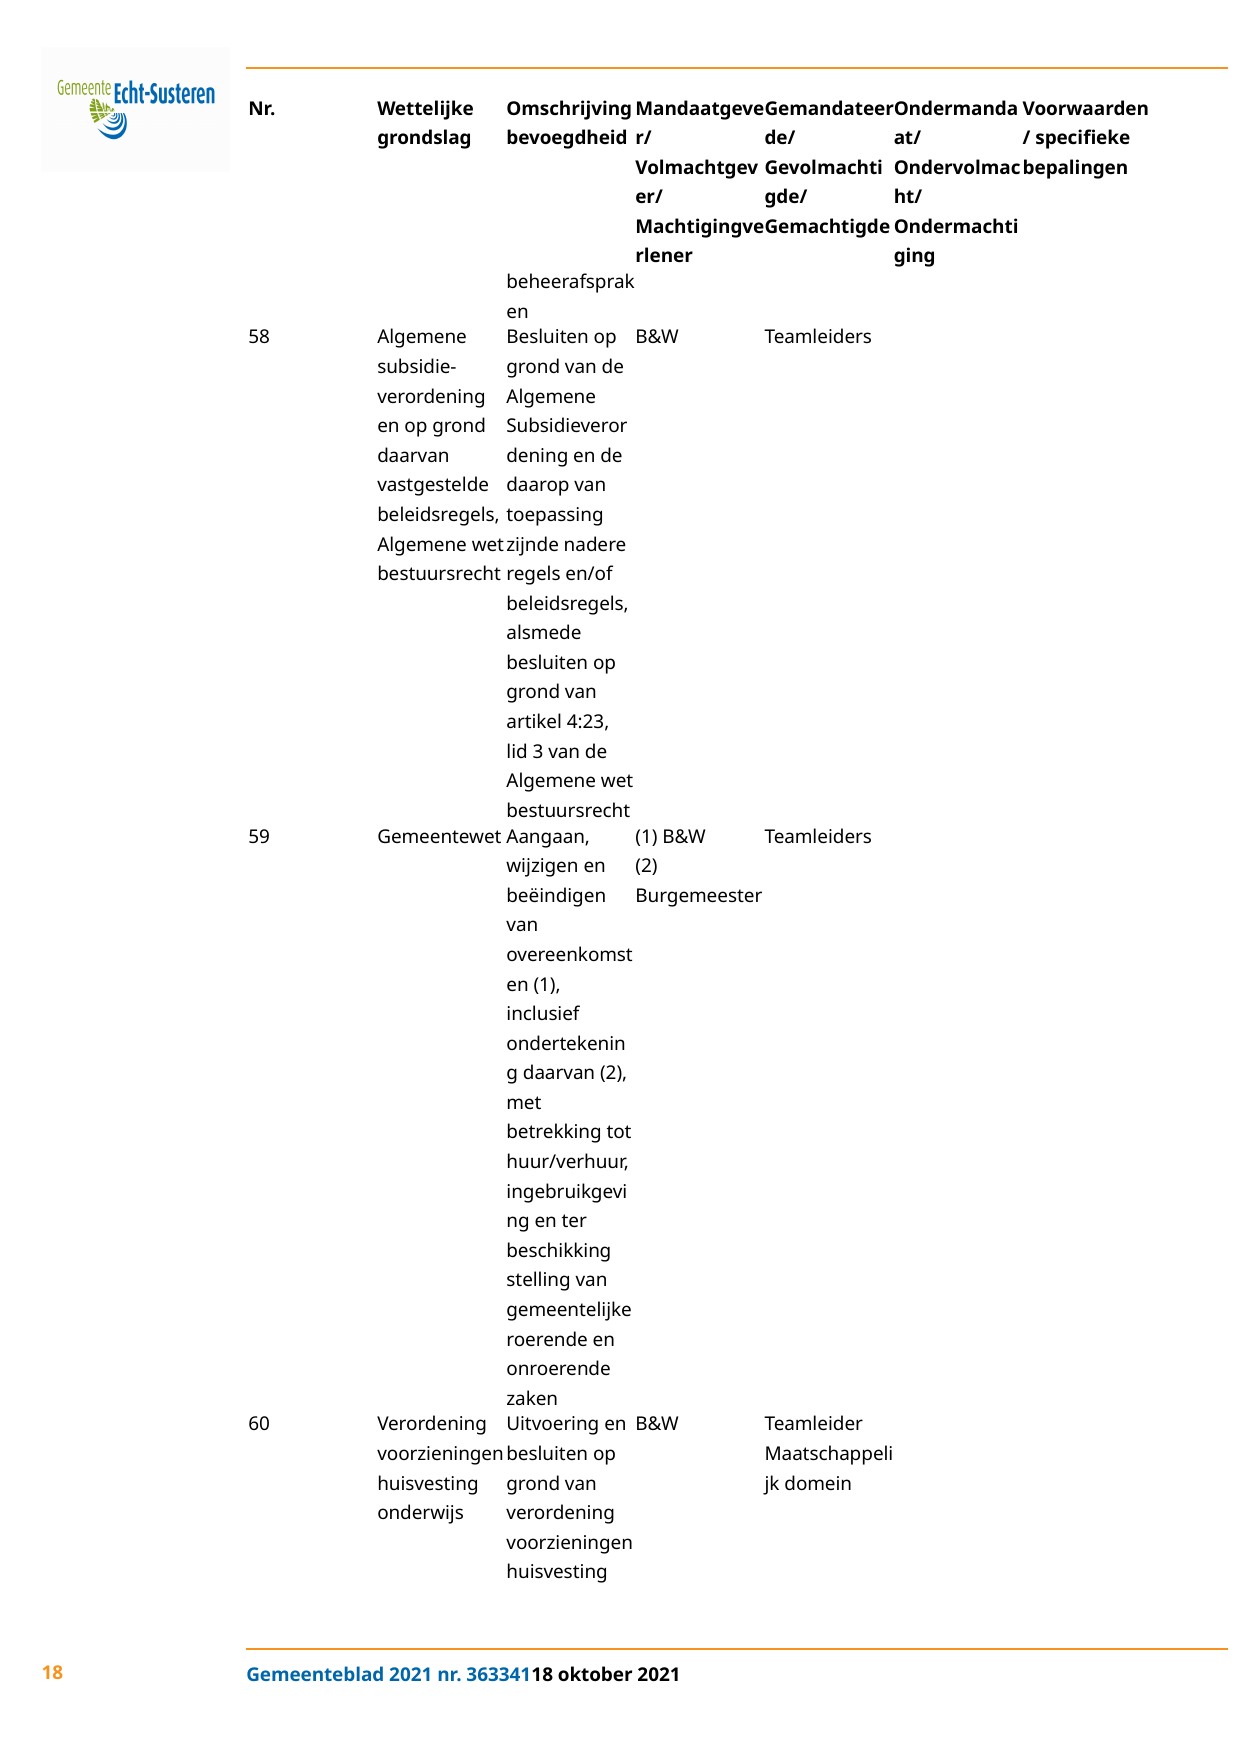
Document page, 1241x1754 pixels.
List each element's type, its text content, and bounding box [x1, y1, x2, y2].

table_cell [764, 269, 893, 324]
table_cell (1) B&W (2) Burgemeester [635, 823, 764, 1411]
table_cell [894, 1411, 1022, 1584]
table_cell Teamleiders [764, 324, 893, 823]
table_cell Besluiten op grond van de Algemene Subsidieverordening en de daarop van toepassing zijnde nadere regels en/of beleidsregels, alsmede besluiten op grond van artikel 4:23, lid 3 van de Algemene wet bestuursrecht [506, 324, 635, 823]
table_cell Teamleider Maatschappelijk domein [764, 1411, 893, 1584]
table_header Nr. [248, 95, 377, 268]
table_header Omschrijving bevoegdheid [506, 95, 635, 268]
table_cell 60 [248, 1411, 377, 1584]
table_cell Teamleiders [764, 823, 893, 1411]
table_cell [894, 269, 1022, 324]
table_cell Aangaan, wijzigen en beëindigen van overeenkomsten (1), inclusief ondertekening daarvan (2), met betrekking tot huur/verhuur, ingebruikgeving en ter beschikking stelling van gemeentelijke roerende en onroerende zaken [506, 823, 635, 1411]
table_cell 59 [248, 823, 377, 1411]
picture [41, 47, 231, 172]
table_cell Verordening voorzieningen huisvesting onderwijs [377, 1411, 506, 1584]
table_cell [894, 324, 1022, 823]
table_header Wettelijke grondslag [377, 95, 506, 268]
table_cell [248, 269, 377, 324]
table_header Gemandateerde/ Gevolmachtigde/ Gemachtigde [764, 95, 893, 268]
table_cell Gemeentewet [377, 823, 506, 1411]
table_cell [377, 269, 506, 324]
table_cell B&W [635, 1411, 764, 1584]
table_cell Uitvoering en besluiten op grond van verordening voorzieningen huisvesting [506, 1411, 635, 1584]
table_cell [1023, 1411, 1152, 1584]
table_cell [1023, 823, 1152, 1411]
table_cell [635, 269, 764, 324]
table_cell B&W [635, 324, 764, 823]
table_header Mandaatgever/ Volmachtgever/ Machtigingverlener [635, 95, 764, 268]
table_cell [1023, 269, 1152, 324]
table_cell [894, 823, 1022, 1411]
table_header Voorwaarden / specifieke bepalingen [1023, 95, 1152, 268]
table_header Ondermandaat/ Ondervolmacht/ Ondermachtiging [894, 95, 1022, 268]
table_cell Algemene subsidie- verordening en op grond daarvan vastgestelde beleidsregels, Algemene wet bestuursrecht [377, 324, 506, 823]
table_cell beheerafspraken [506, 269, 635, 324]
table_cell 58 [248, 324, 377, 823]
table_cell [1023, 324, 1152, 823]
